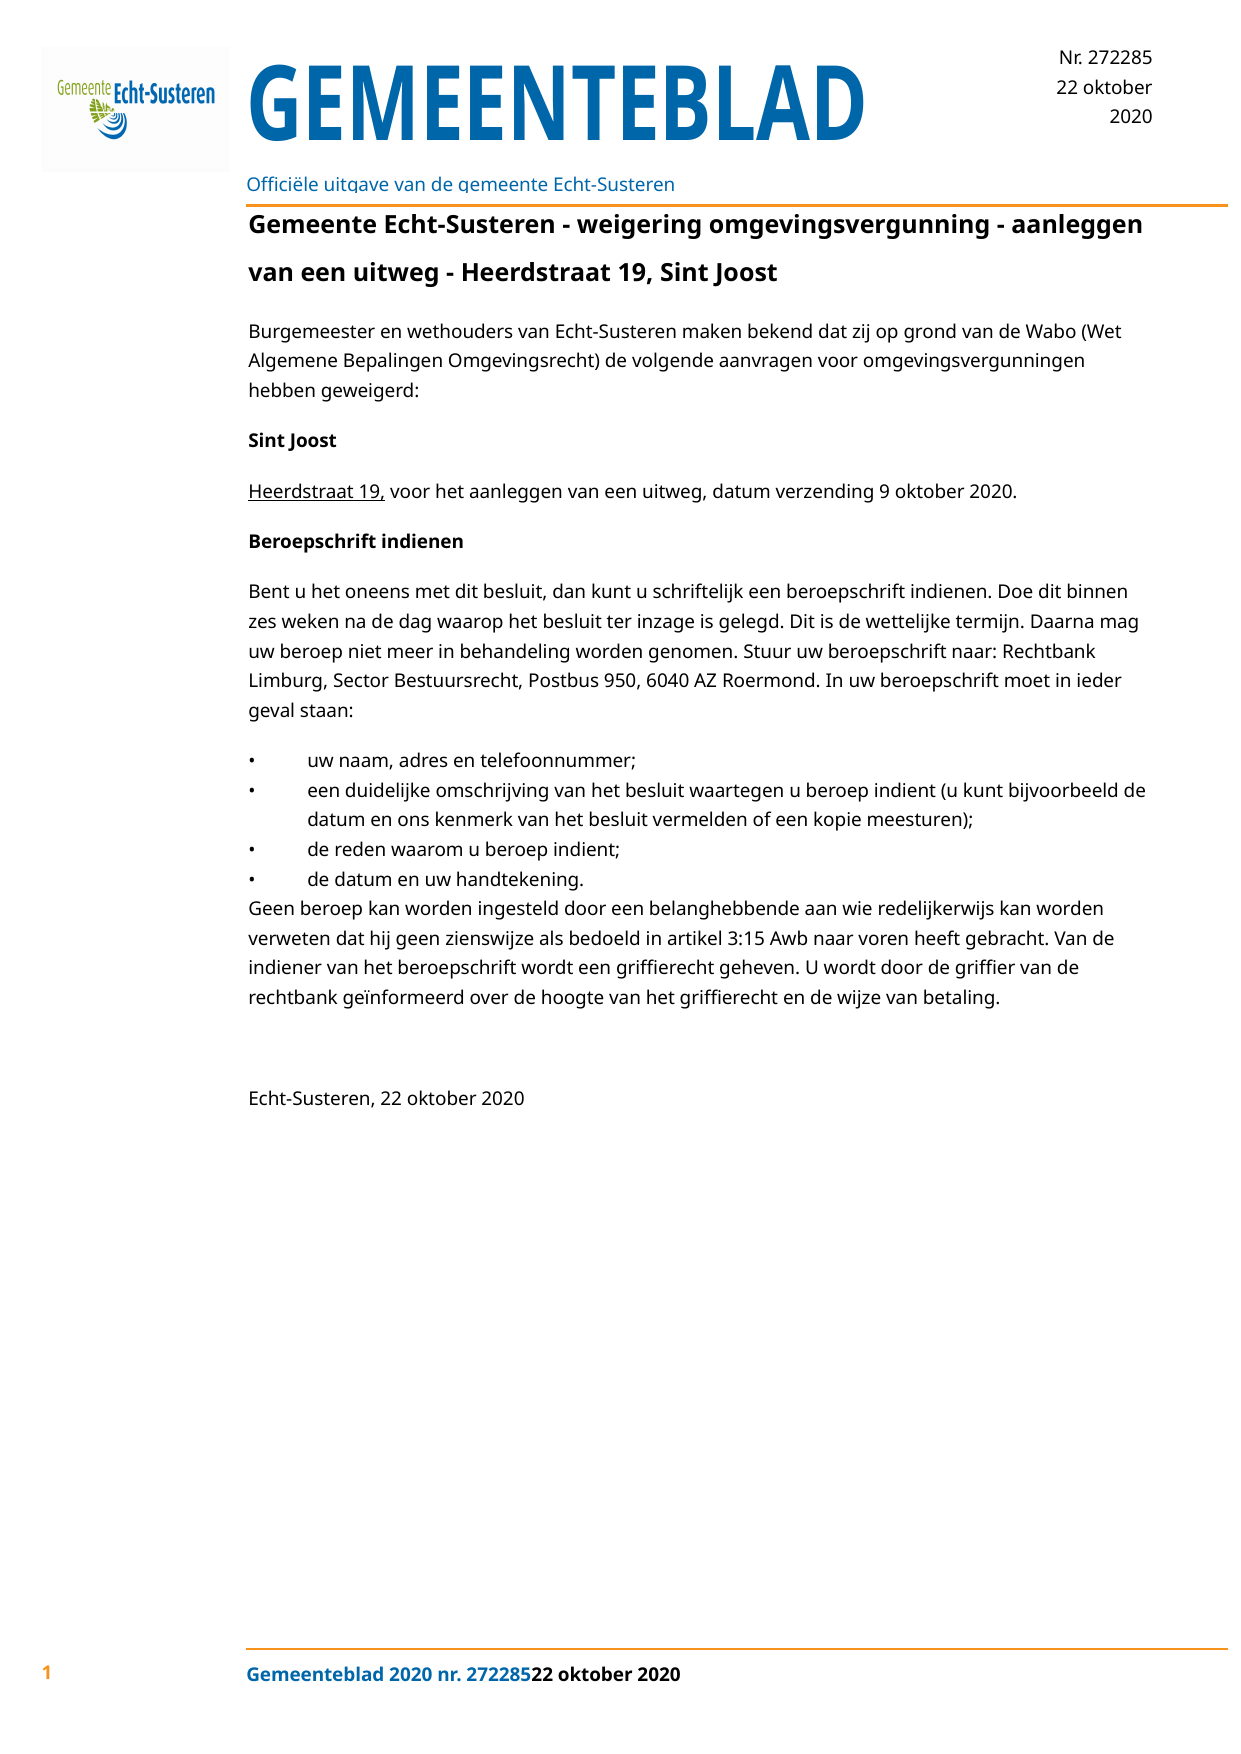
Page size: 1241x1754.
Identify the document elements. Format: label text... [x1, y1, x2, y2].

text Heerdstraat 19, voor het aanleggen van een uitweg, datum verzending 9 oktober 2020. [248, 478, 1152, 504]
text Bent u het oneens met dit besluit, dan kunt u schriftelijk een beroepschrift indienen. Doe dit binnen zes weken na de dag waarop het besluit ter inzage is gelegd. Dit is de wettelijke termijn. Daarna mag uw beroep niet meer in behandeling worden genomen. Stuur uw beroepschrift naar: Rechtbank Limburg, Sector Bestuursrecht, Postbus 950, 6040 AZ Roermond. In uw beroepschrift moet in ieder geval staan: [248, 579, 1152, 723]
text Beroepschrift indienen [248, 528, 1152, 554]
text Echt-Susteren, 22 oktober 2020 [248, 1085, 1152, 1111]
text Gemeente Echt-Susteren - weigering omgevingsvergunning - aanleggen van een uitweg - Heerdstraat 19, Sint Joost [248, 207, 1152, 288]
list de reden waarom u beroep indient; [248, 836, 1152, 862]
text Burgemeester en wethouders van Echt-Susteren maken bekend dat zij op grond van de Wabo (Wet Algemene Bepalingen Omgevingsrecht) de volgende aanvragen voor omgevingsvergunningen hebben geweigerd: [248, 318, 1152, 403]
picture [41, 47, 231, 172]
text Sint Joost [248, 427, 1152, 453]
list uw naam, adres en telefoonnummer; [248, 747, 1152, 773]
list een duidelijke omschrijving van het besluit waartegen u beroep indient (u kunt bijvoorbeeld de datum en ons kenmerk van het besluit vermelden of een kopie meesturen); [248, 777, 1152, 832]
list de datum en uw handtekening. [248, 866, 1152, 892]
text Geen beroep kan worden ingesteld door een belanghebbende aan wie redelijkerwijs kan worden verweten dat hij geen zienswijze als bedoeld in artikel 3:15 Awb naar voren heeft gebracht. Van de indiener van het beroepschrift wordt een griffierecht geheven. U wordt door de griffier van de rechtbank geïnformeerd over de hoogte van het griffierecht en de wijze van betaling. [248, 895, 1152, 1010]
